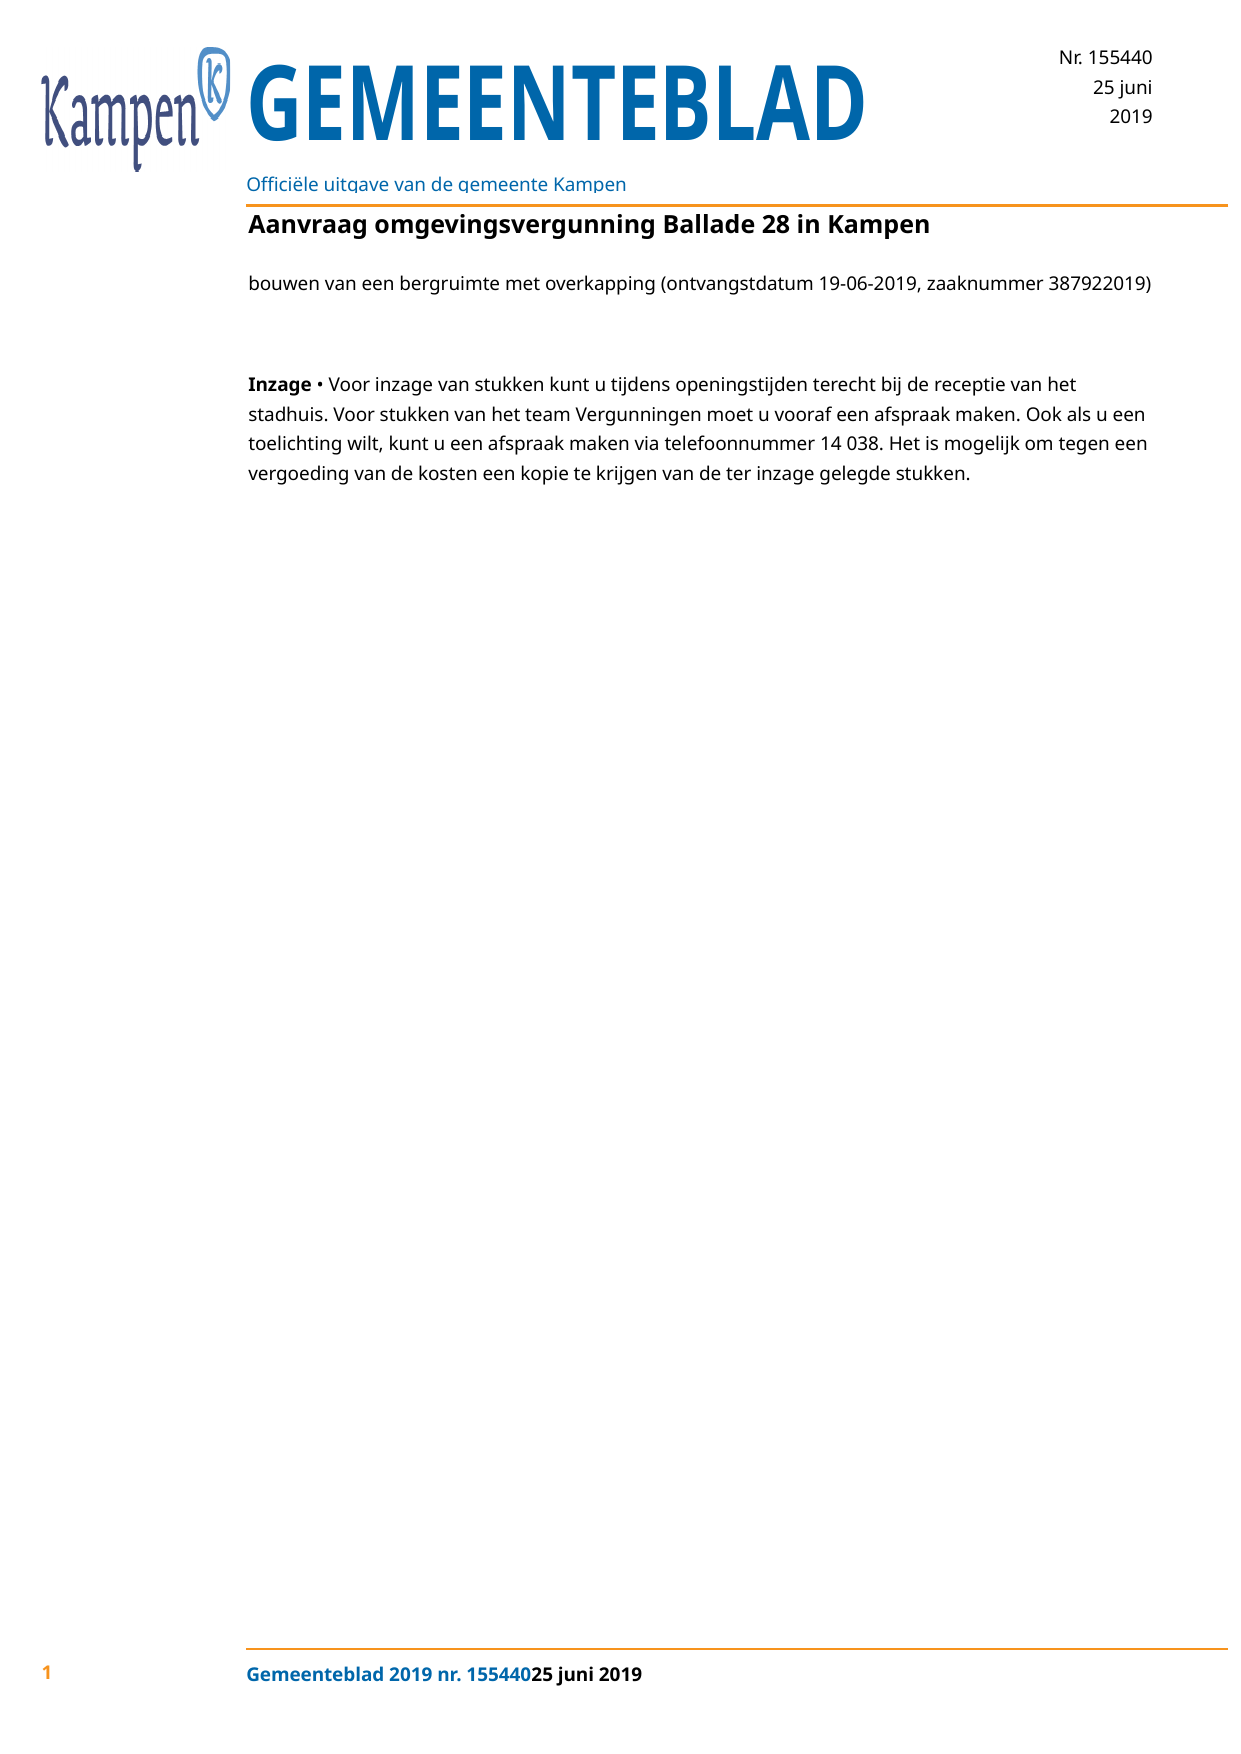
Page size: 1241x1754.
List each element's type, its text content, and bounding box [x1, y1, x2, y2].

picture [41, 47, 231, 172]
text bouwen van een bergruimte met overkapping (ontvangstdatum 19-06-2019, zaaknummer 387922019) [248, 270, 1152, 296]
text Inzage • Voor inzage van stukken kunt u tijdens openingstijden terecht bij de receptie van het stadhuis. Voor stukken van het team Vergunningen moet u vooraf een afspraak maken. Ook als u een toelichting wilt, kunt u een afspraak maken via telefoonnummer 14 038. Het is mogelijk om tegen een vergoeding van de kosten een kopie te krijgen van de ter inzage gelegde stukken. [248, 371, 1152, 486]
text Aanvraag omgevingsvergunning Ballade 28 in Kampen [248, 207, 1152, 241]
